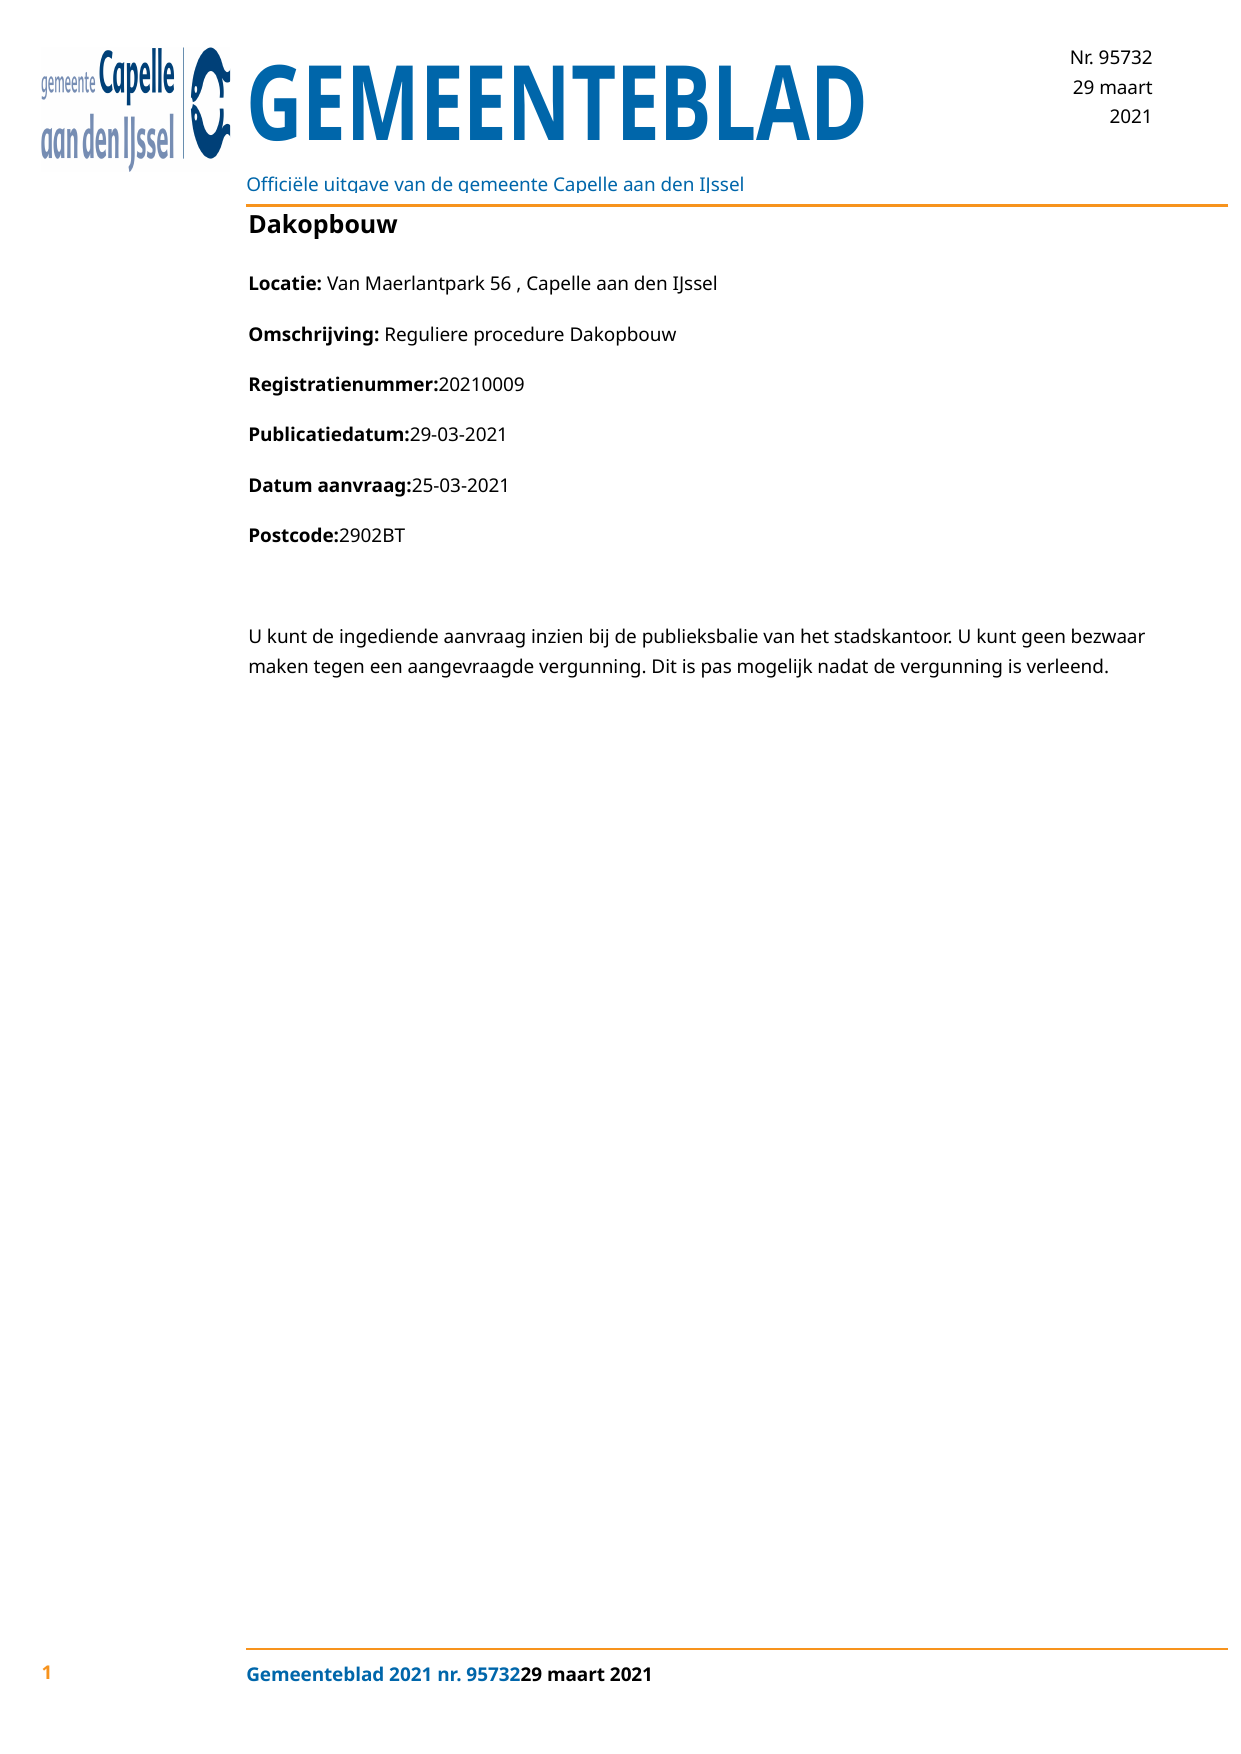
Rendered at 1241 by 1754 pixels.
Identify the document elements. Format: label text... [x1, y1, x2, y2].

text U kunt de ingediende aanvraag inzien bij de publieksbalie van het stadskantoor. U kunt geen bezwaar maken tegen een aangevraagde vergunning. Dit is pas mogelijk nadat de vergunning is verleend. [248, 623, 1152, 678]
text Omschrijving: Reguliere procedure Dakopbouw [248, 321, 1152, 346]
text Dakopbouw [248, 207, 1152, 241]
text Registratienummer:20210009 [248, 371, 1152, 397]
text Publicatiedatum:29-03-2021 [248, 422, 1152, 447]
text Datum aanvraag:25-03-2021 [248, 472, 1152, 498]
text Postcode:2902BT [248, 522, 1152, 548]
text Locatie: Van Maerlantpark 56 , Capelle aan den IJssel [248, 270, 1152, 296]
picture [41, 47, 231, 172]
